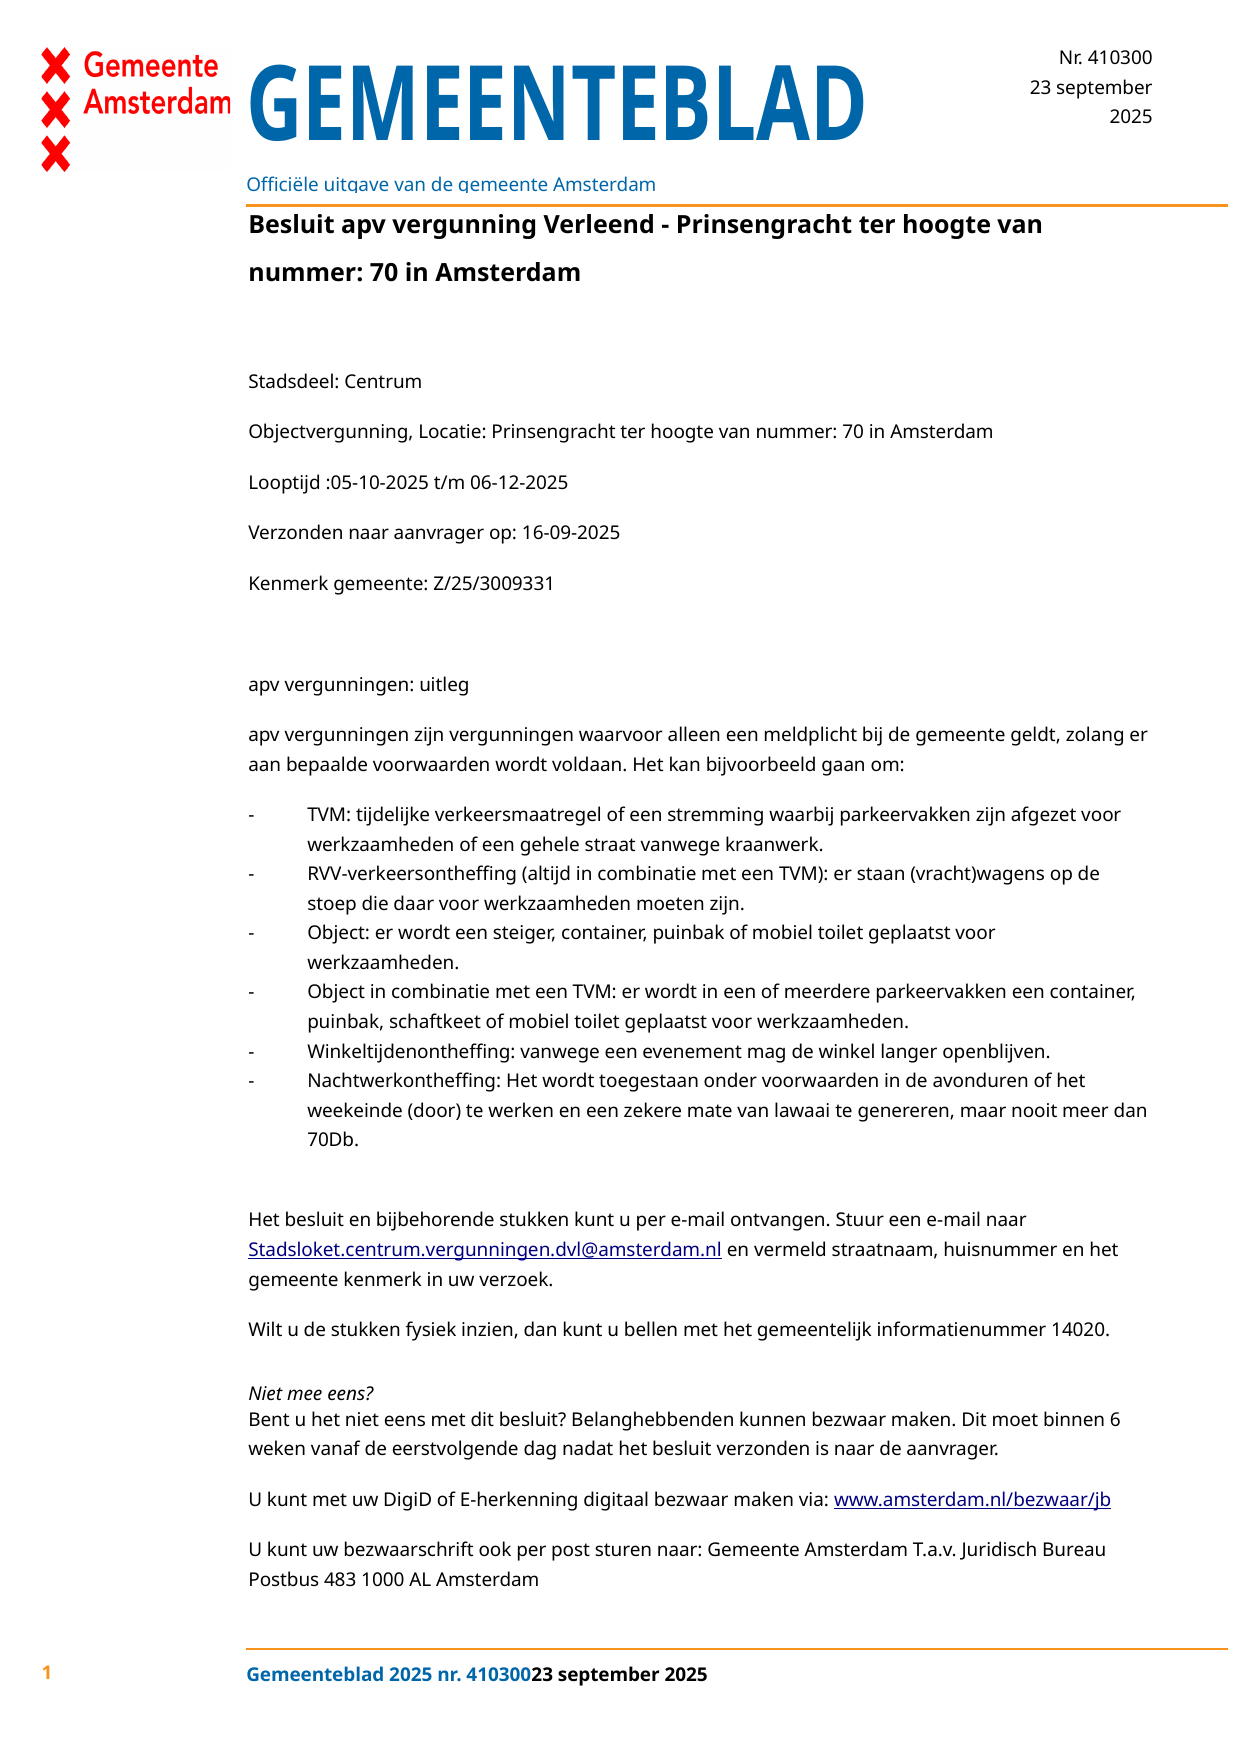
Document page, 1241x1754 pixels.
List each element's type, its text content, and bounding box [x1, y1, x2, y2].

text Besluit apv vergunning Verleend - Prinsengracht ter hoogte van nummer: 70 in Amsterdam [248, 207, 1152, 288]
text apv vergunningen: uitleg [248, 671, 1152, 697]
text U kunt uw bezwaarschrift ook per post sturen naar: Gemeente Amsterdam T.a.v. Juridisch Bureau Postbus 483 1000 AL Amsterdam [248, 1536, 1152, 1592]
list Object in combinatie met een TVM: er wordt in een of meerdere parkeervakken een container, puinbak, schaftkeet of mobiel toilet geplaatst voor werkzaamheden. [248, 979, 1152, 1034]
list TVM: tijdelijke verkeersmaatregel of een stremming waarbij parkeervakken zijn afgezet voor werkzaamheden of een gehele straat vanwege kraanwerk. [248, 801, 1152, 857]
list Nachtwerkontheffing: Het wordt toegestaan onder voorwaarden in de avonduren of het weekeinde (door) te werken en een zekere mate van lawaai te genereren, maar nooit meer dan 70Db. [248, 1067, 1152, 1152]
list RVV-verkeersontheffing (altijd in combinatie met een TVM): er staan (vracht)wagens op de stoep die daar voor werkzaamheden moeten zijn. [248, 860, 1152, 916]
text Objectvergunning, Locatie: Prinsengracht ter hoogte van nummer: 70 in Amsterdam [248, 419, 1152, 444]
text Kenmerk gemeente: Z/25/3009331 [248, 570, 1152, 596]
text Stadsdeel: Centrum [248, 368, 1152, 394]
picture [41, 47, 231, 172]
text Verzonden naar aanvrager op: 16-09-2025 [248, 519, 1152, 545]
text Looptijd :05-10-2025 t/m 06-12-2025 [248, 469, 1152, 495]
text Het besluit en bijbehorende stukken kunt u per e-mail ontvangen. Stuur een e-mail naar Stadsloket.centrum.vergunningen.dvl@amsterdam.nl en vermeld straatnaam, huisnummer en het gemeente kenmerk in uw verzoek. [248, 1207, 1152, 1292]
text Bent u het niet eens met dit besluit? Belanghebbenden kunnen bezwaar maken. Dit moet binnen 6 weken vanaf de eerstvolgende dag nadat het besluit verzonden is naar de aanvrager. [248, 1406, 1152, 1461]
text apv vergunningen zijn vergunningen waarvoor alleen een meldplicht bij de gemeente geldt, zolang er aan bepaalde voorwaarden wordt voldaan. Het kan bijvoorbeeld gaan om: [248, 721, 1152, 777]
text U kunt met uw DigiD of E-herkenning digitaal bezwaar maken via: www.amsterdam.nl/bezwaar/jb [248, 1486, 1152, 1512]
text Wilt u de stukken fysiek inzien, dan kunt u bellen met het gemeentelijk informatienummer 14020. [248, 1316, 1152, 1342]
list Winkeltijdenontheffing: vanwege een evenement mag de winkel langer openblijven. [248, 1038, 1152, 1064]
list Object: er wordt een steiger, container, puinbak of mobiel toilet geplaatst voor werkzaamheden. [248, 919, 1152, 975]
text Niet mee eens? [248, 1380, 1152, 1406]
